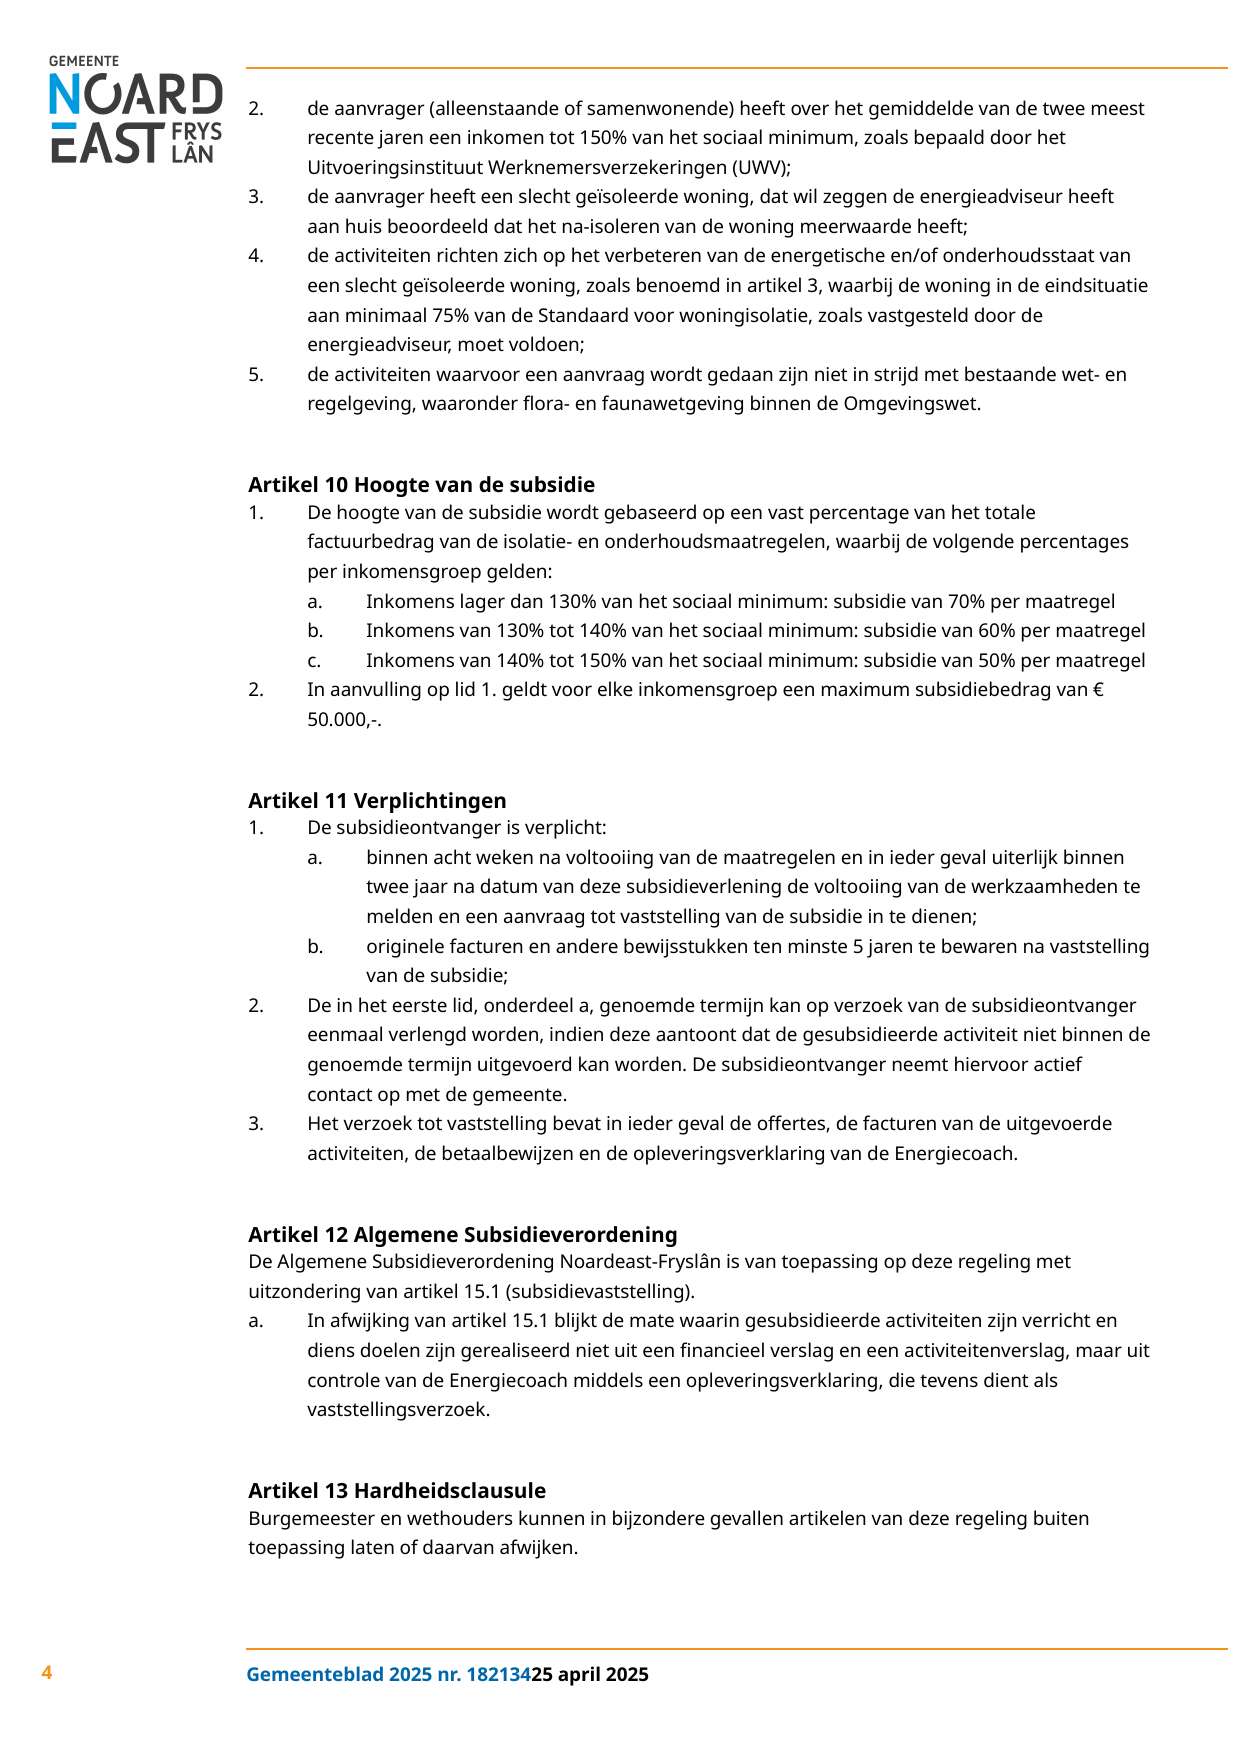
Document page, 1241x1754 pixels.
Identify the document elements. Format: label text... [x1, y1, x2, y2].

list De in het eerste lid, onderdeel a, genoemde termijn kan op verzoek van de subsidieontvanger eenmaal verlengd worden, indien deze aantoont dat de gesubsidieerde activiteit niet binnen de genoemde termijn uitgevoerd kan worden. De subsidieontvanger neemt hiervoor actief contact op met de gemeente. [248, 992, 1152, 1107]
list binnen acht weken na voltooiing van de maatregelen en in ieder geval uiterlijk binnen twee jaar na datum van deze subsidieverlening de voltooiing van de werkzaamheden te melden en een aanvraag tot vaststelling van de subsidie in te dienen; [307, 844, 1152, 929]
picture [41, 47, 231, 172]
list De hoogte van de subsidie wordt gebaseerd op een vast percentage van het totale factuurbedrag van de isolatie- en onderhoudsmaatregelen, waarbij de volgende percentages per inkomensgroep gelden: [248, 499, 1152, 584]
list de aanvrager (alleenstaande of samenwonende) heeft over het gemiddelde van de twee meest recente jaren een inkomen tot 150% van het sociaal minimum, zoals bepaald door het Uitvoeringsinstituut Werknemersverzekeringen (UWV); [248, 95, 1152, 180]
list de aanvrager heeft een slecht geïsoleerde woning, dat wil zeggen de energieadviseur heeft aan huis beoordeeld dat het na-isoleren van de woning meerwaarde heeft; [248, 183, 1152, 239]
list In aanvulling op lid 1. geldt voor elke inkomensgroep een maximum subsidiebedrag van € 50.000,-. [248, 677, 1152, 732]
list Inkomens lager dan 130% van het sociaal minimum: subsidie van 70% per maatregel [307, 588, 1152, 613]
list de activiteiten waarvoor een aanvraag wordt gedaan zijn niet in strijd met bestaande wet- en regelgeving, waaronder flora- en faunawetgeving binnen de Omgevingswet. [248, 361, 1152, 416]
list originele facturen en andere bewijsstukken ten minste 5 jaren te bewaren na vaststelling van de subsidie; [307, 933, 1152, 988]
text Artikel 12 Algemene Subsidieverordening [248, 1220, 1152, 1248]
list Inkomens van 140% tot 150% van het sociaal minimum: subsidie van 50% per maatregel [307, 647, 1152, 673]
list In afwijking van artikel 15.1 blijkt de mate waarin gesubsidieerde activiteiten zijn verricht en diens doelen zijn gerealiseerd niet uit een financieel verslag en een activiteitenverslag, maar uit controle van de Energiecoach middels een opleveringsverklaring, die tevens dient als vaststellingsverzoek. [248, 1308, 1152, 1422]
text Artikel 11 Verplichtingen [248, 786, 1152, 814]
list de activiteiten richten zich op het verbeteren van de energetische en/of onderhoudsstaat van een slecht geïsoleerde woning, zoals benoemd in artikel 3, waarbij de woning in de eindsituatie aan minimaal 75% van de Standaard voor woningisolatie, zoals vastgesteld door de energieadviseur, moet voldoen; [248, 243, 1152, 357]
text Artikel 10 Hoogte van de subsidie [248, 471, 1152, 499]
list Inkomens van 130% tot 140% van het sociaal minimum: subsidie van 60% per maatregel [307, 617, 1152, 643]
list Het verzoek tot vaststelling bevat in ieder geval de offertes, de facturen van de uitgevoerde activiteiten, de betaalbewijzen en de opleveringsverklaring van de Energiecoach. [248, 1110, 1152, 1166]
list De subsidieontvanger is verplicht: [248, 814, 1152, 840]
text Burgemeester en wethouders kunnen in bijzondere gevallen artikelen van deze regeling buiten toepassing laten of daarvan afwijken. [248, 1505, 1152, 1560]
text De Algemene Subsidieverordening Noardeast-Fryslân is van toepassing op deze regeling met uitzondering van artikel 15.1 (subsidievaststelling). [248, 1248, 1152, 1304]
text Artikel 13 Hardheidsclausule [248, 1476, 1152, 1505]
